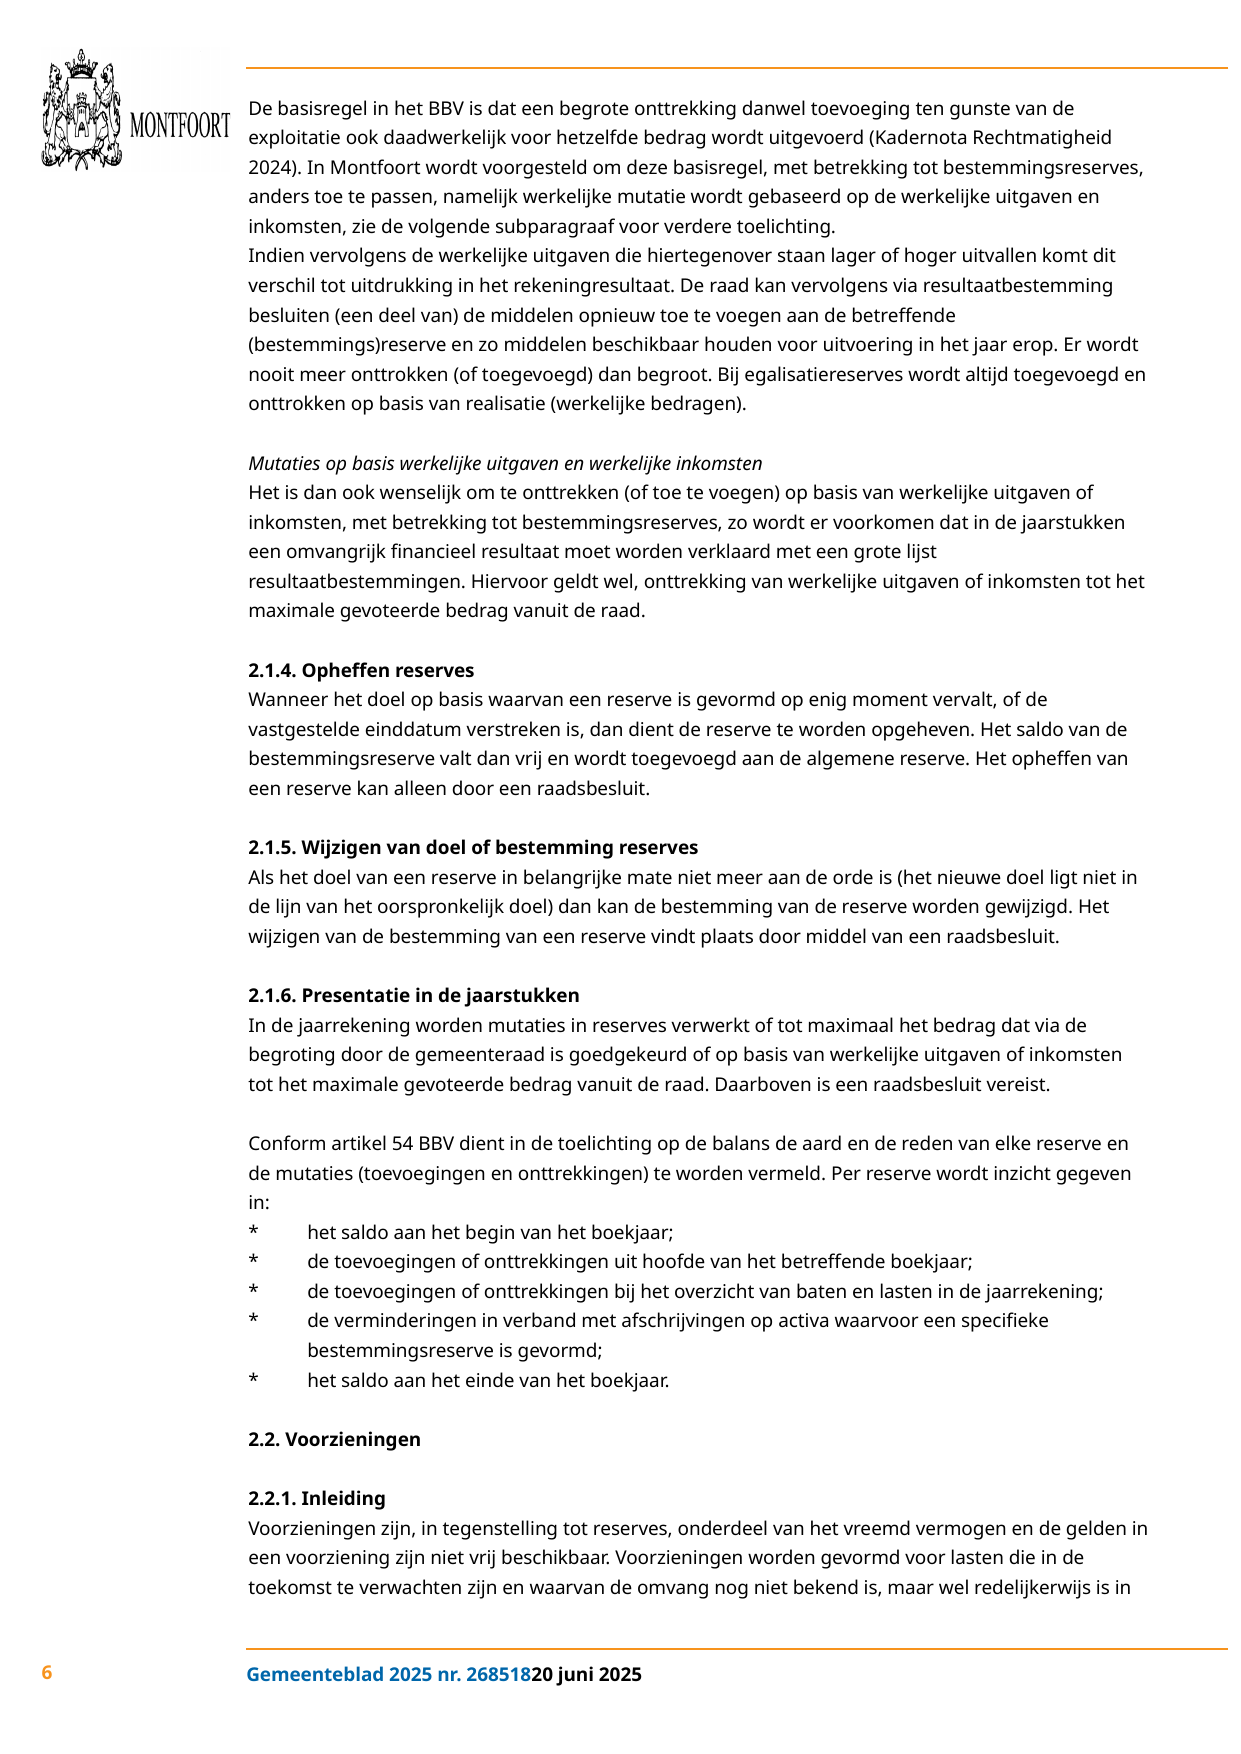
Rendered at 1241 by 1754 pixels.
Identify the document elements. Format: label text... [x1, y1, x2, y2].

text In de jaarrekening worden mutaties in reserves verwerkt of tot maximaal het bedrag dat via de begroting door de gemeenteraad is goedgekeurd of op basis van werkelijke uitgaven of inkomsten tot het maximale gevoteerde bedrag vanuit de raad. Daarboven is een raadsbesluit vereist. [248, 1012, 1152, 1097]
list de toevoegingen of onttrekkingen bij het overzicht van baten en lasten in de jaarrekening; [248, 1278, 1152, 1304]
text Mutaties op basis werkelijke uitgaven en werkelijke inkomsten [248, 450, 1152, 476]
text 2.2. Voorzieningen [248, 1426, 1152, 1452]
list het saldo aan het einde van het boekjaar. [248, 1367, 1152, 1393]
text 2.1.6. Presentatie in de jaarstukken [248, 982, 1152, 1008]
text vastgestelde einddatum verstreken is, dan dient de reserve te worden opgeheven. Het saldo van de bestemmingsreserve valt dan vrij en wordt toegevoegd aan de algemene reserve. Het opheffen van een reserve kan alleen door een raadsbesluit. [248, 716, 1152, 801]
list de toevoegingen of onttrekkingen uit hoofde van het betreffende boekjaar; [248, 1248, 1152, 1274]
text Als het doel van een reserve in belangrijke mate niet meer aan de orde is (het nieuwe doel ligt niet in de lijn van het oorspronkelijk doel) dan kan de bestemming van de reserve worden gewijzigd. Het wijzigen van de bestemming van een reserve vindt plaats door middel van een raadsbesluit. [248, 864, 1152, 949]
text Conform artikel 54 BBV dient in de toelichting op de balans de aard en de reden van elke reserve en [248, 1130, 1152, 1156]
text Indien vervolgens de werkelijke uitgaven die hiertegenover staan lager of hoger uitvallen komt dit verschil tot uitdrukking in het rekeningresultaat. De raad kan vervolgens via resultaatbestemming besluiten (een deel van) de middelen opnieuw toe te voegen aan de betreffende (bestemmings)reserve en zo middelen beschikbaar houden voor uitvoering in het jaar erop. Er wordt nooit meer onttrokken (of toegevoegd) dan begroot. Bij egalisatiereserves wordt altijd toegevoegd en onttrokken op basis van realisatie (werkelijke bedragen). [248, 243, 1152, 416]
text 2.2.1. Inleiding [248, 1485, 1152, 1511]
text Het is dan ook wenselijk om te onttrekken (of toe te voegen) op basis van werkelijke uitgaven of inkomsten, met betrekking tot bestemmingsreserves, zo wordt er voorkomen dat in de jaarstukken een omvangrijk financieel resultaat moet worden verklaard met een grote lijst resultaatbestemmingen. Hiervoor geldt wel, onttrekking van werkelijke uitgaven of inkomsten tot het maximale gevoteerde bedrag vanuit de raad. [248, 479, 1152, 623]
list het saldo aan het begin van het boekjaar; [248, 1219, 1152, 1245]
text Voorzieningen zijn, in tegenstelling tot reserves, onderdeel van het vreemd vermogen en de gelden in een voorziening zijn niet vrij beschikbaar. Voorzieningen worden gevormd voor lasten die in de toekomst te verwachten zijn en waarvan de omvang nog niet bekend is, maar wel redelijkerwijs is in [248, 1515, 1152, 1600]
text Wanneer het doel op basis waarvan een reserve is gevormd op enig moment vervalt, of de [248, 686, 1152, 712]
list de verminderingen in verband met afschrijvingen op activa waarvoor een specifieke bestemmingsreserve is gevormd; [248, 1308, 1152, 1363]
picture [41, 47, 231, 172]
text de mutaties (toevoegingen en onttrekkingen) te worden vermeld. Per reserve wordt inzicht gegeven in: [248, 1160, 1152, 1215]
text 2.1.5. Wijzigen van doel of bestemming reserves [248, 834, 1152, 860]
text 2.1.4. Opheffen reserves [248, 657, 1152, 683]
text De basisregel in het BBV is dat een begrote onttrekking danwel toevoeging ten gunste van de exploitatie ook daadwerkelijk voor hetzelfde bedrag wordt uitgevoerd (Kadernota Rechtmatigheid 2024). In Montfoort wordt voorgesteld om deze basisregel, met betrekking tot bestemmingsreserves, anders toe te passen, namelijk werkelijke mutatie wordt gebaseerd op de werkelijke uitgaven en inkomsten, zie de volgende subparagraaf voor verdere toelichting. [248, 95, 1152, 239]
